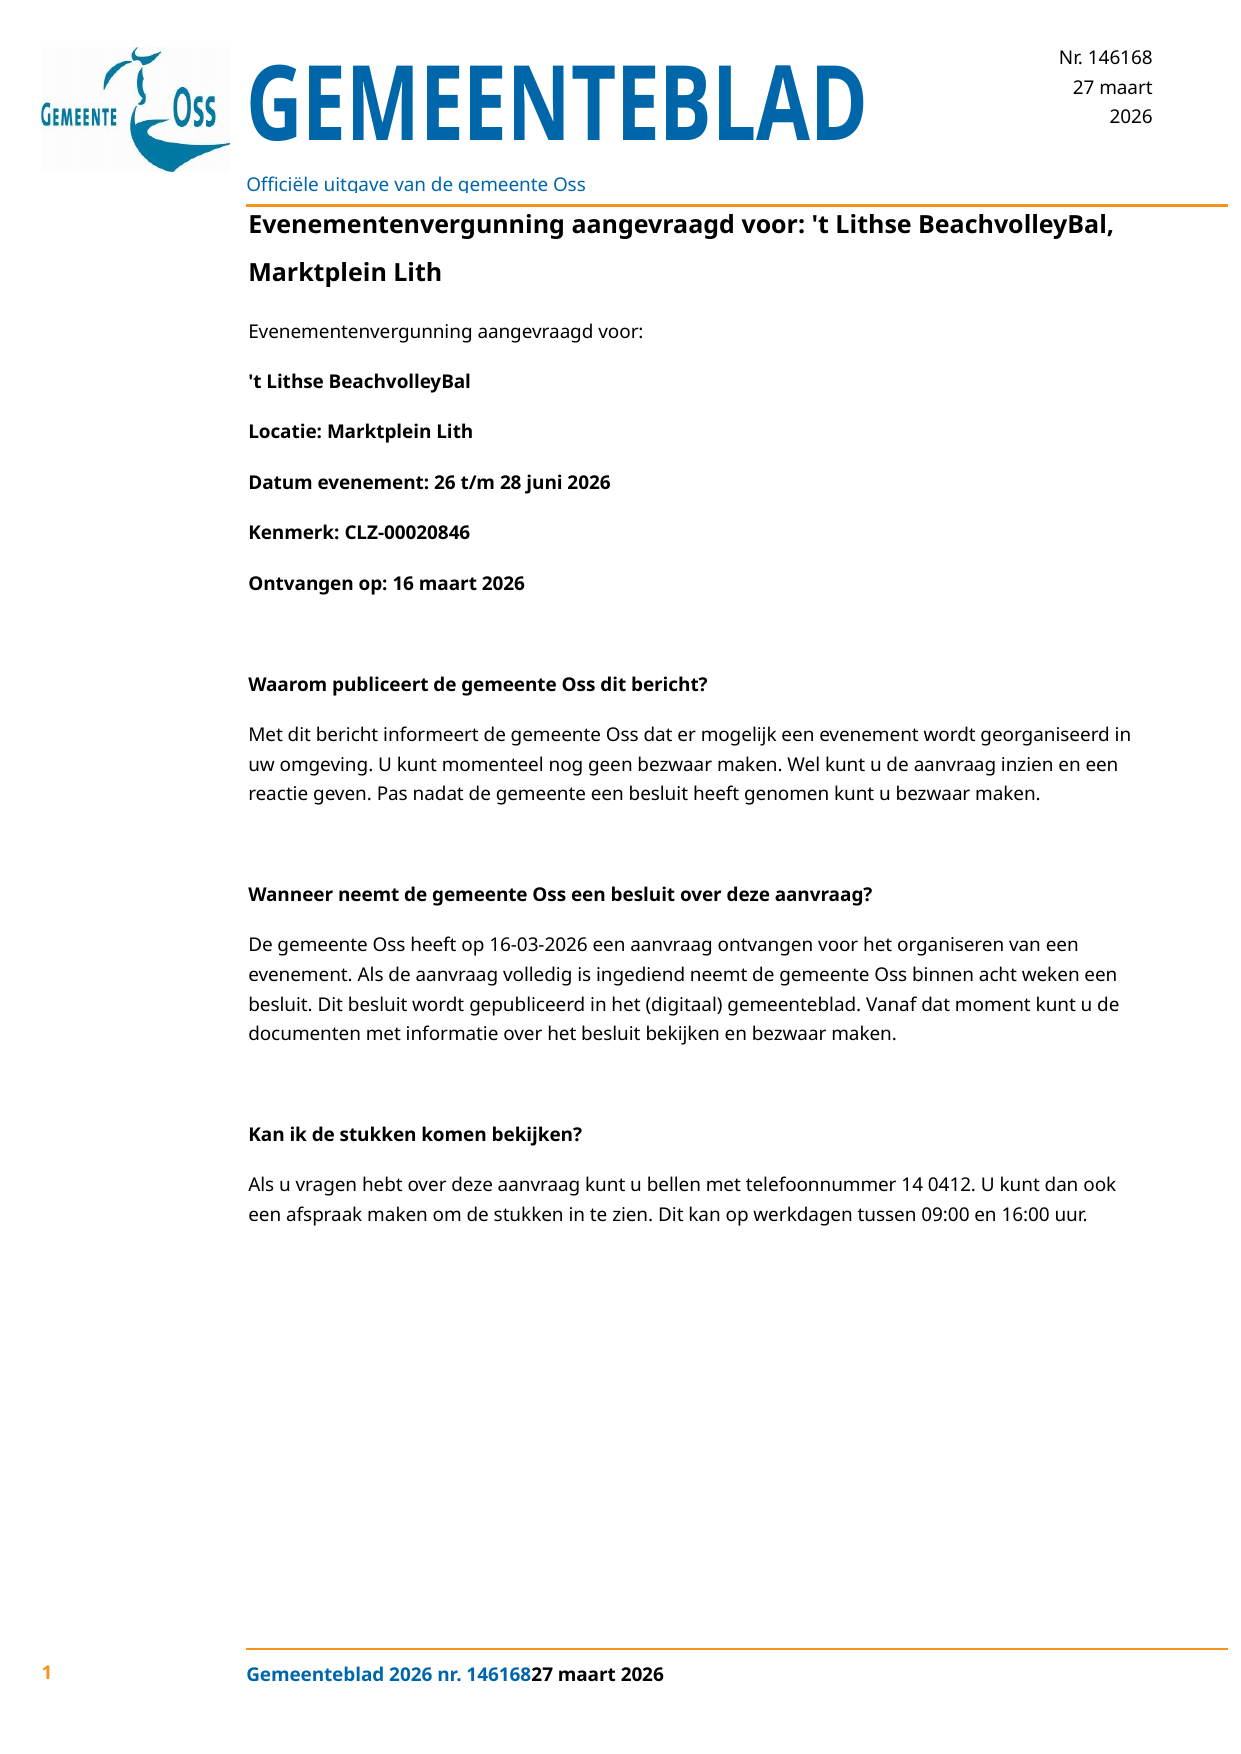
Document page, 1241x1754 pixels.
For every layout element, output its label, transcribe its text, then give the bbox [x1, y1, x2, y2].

text Als u vragen hebt over deze aanvraag kunt u bellen met telefoonnummer 14 0412. U kunt dan ook een afspraak maken om de stukken in te zien. Dit kan op werkdagen tussen 09:00 en 16:00 uur. [248, 1172, 1152, 1227]
text 't Lithse BeachvolleyBal [248, 368, 1152, 394]
text Evenementenvergunning aangevraagd voor: [248, 318, 1152, 344]
text Wanneer neemt de gemeente Oss een besluit over deze aanvraag? [248, 881, 1152, 907]
text Evenementenvergunning aangevraagd voor: 't Lithse BeachvolleyBal, Marktplein Lith [248, 207, 1152, 288]
text Locatie: Marktplein Lith [248, 419, 1152, 444]
text Ontvangen op: 16 maart 2026 [248, 570, 1152, 596]
text Met dit bericht informeert de gemeente Oss dat er mogelijk een evenement wordt georganiseerd in uw omgeving. U kunt momenteel nog geen bezwaar maken. Wel kunt u de aanvraag inzien en een reactie geven. Pas nadat de gemeente een besluit heeft genomen kunt u bezwaar maken. [248, 721, 1152, 806]
picture [41, 47, 231, 172]
text Kenmerk: CLZ-00020846 [248, 519, 1152, 545]
text Waarom publiceert de gemeente Oss dit bericht? [248, 671, 1152, 697]
text De gemeente Oss heeft op 16-03-2026 een aanvraag ontvangen voor het organiseren van een evenement. Als de aanvraag volledig is ingediend neemt de gemeente Oss binnen acht weken een besluit. Dit besluit wordt gepubliceerd in het (digitaal) gemeenteblad. Vanaf dat moment kunt u de documenten met informatie over het besluit bekijken en bezwaar maken. [248, 932, 1152, 1046]
text Datum evenement: 26 t/m 28 juni 2026 [248, 469, 1152, 495]
text Kan ik de stukken komen bekijken? [248, 1121, 1152, 1147]
